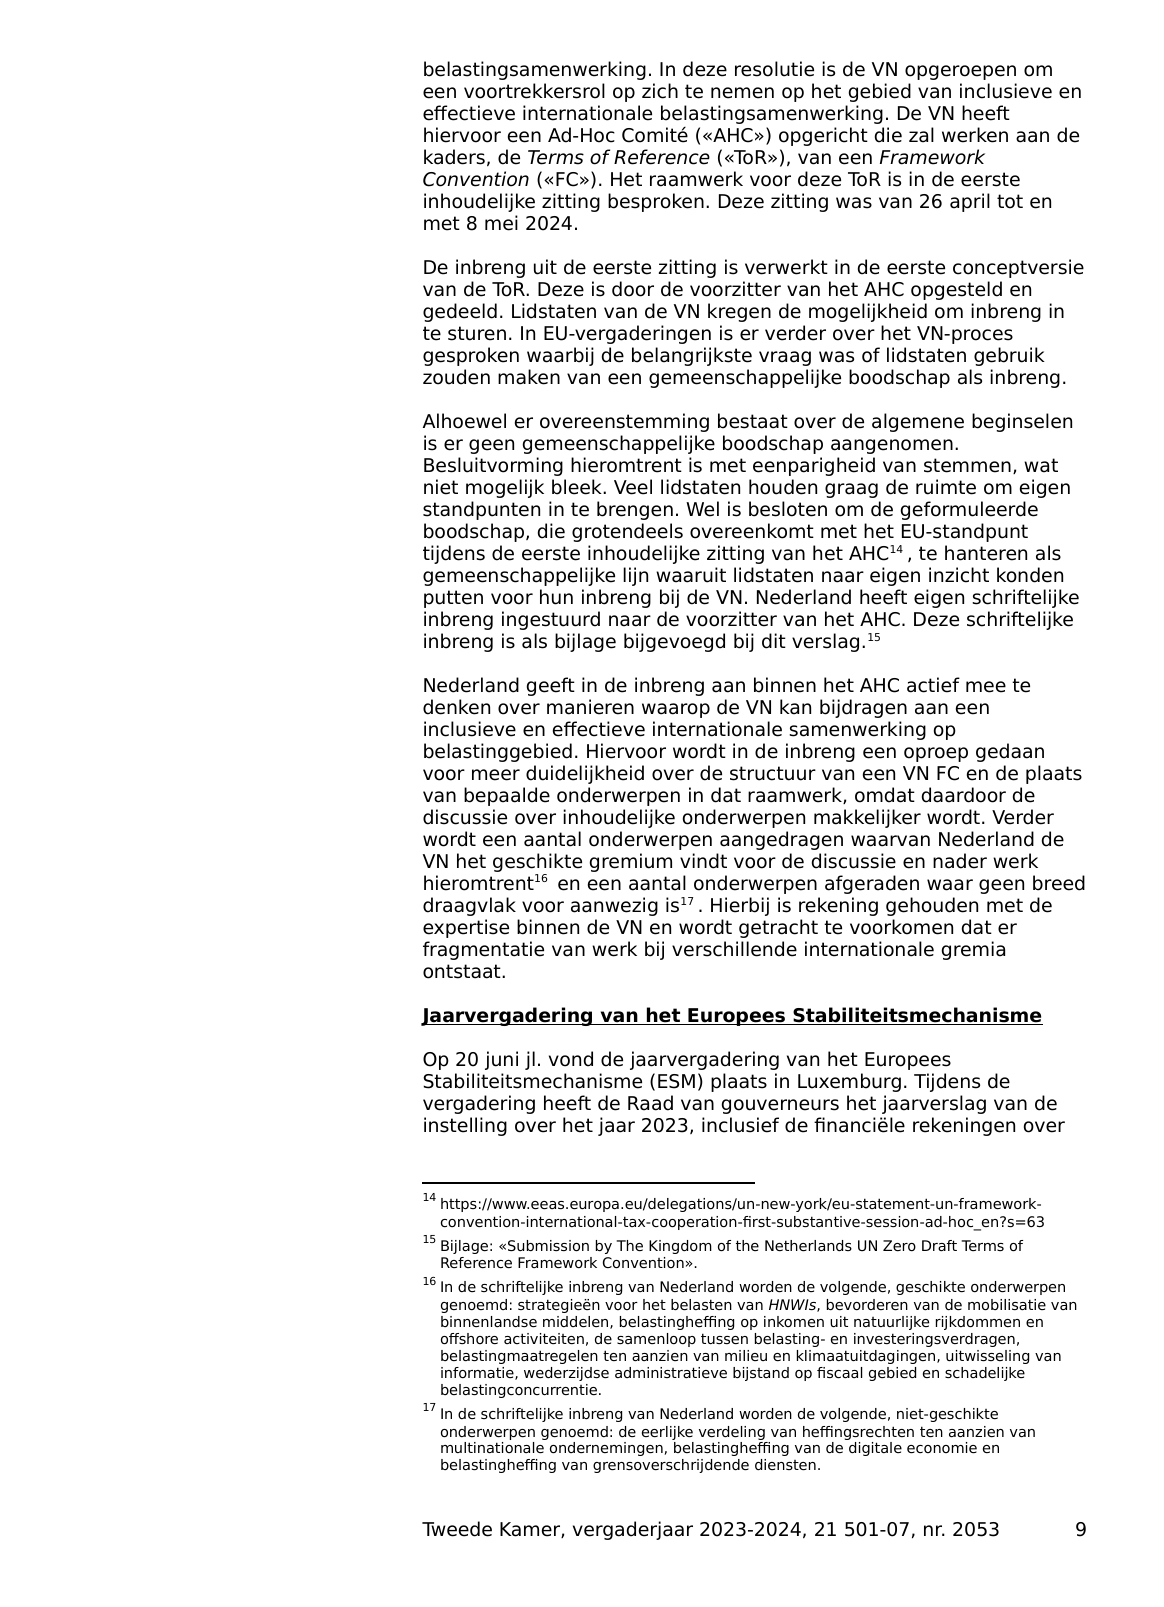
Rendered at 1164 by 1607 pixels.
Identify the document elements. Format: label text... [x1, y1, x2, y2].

text De inbreng uit de eerste zitting is verwerkt in de eerste conceptversie van de ToR. Deze is door de voorzitter van het AHC opgesteld en gedeeld. Lidstaten van de VN kregen de mogelijkheid om inbreng in te sturen. In EU-vergaderingen is er verder over het VN-proces gesproken waarbij de belangrijkste vraag was of lidstaten gebruik zouden maken van een gemeenschappelijke boodschap als inbreng. [422, 257, 1087, 389]
text In de schriftelijke inbreng van Nederland worden de volgende, niet-geschikte onderwerpen genoemd: de eerlijke verdeling van heffingsrechten ten aanzien van multinationale ondernemingen, belastingheffing van de digitale economie en belastingheffing van grensoverschrijdende diensten. [422, 1402, 1087, 1474]
text In de schriftelijke inbreng van Nederland worden de volgende, geschikte onderwerpen genoemd: strategieën voor het belasten van HNWIs, bevorderen van de mobilisatie van binnenlandse middelen, belastingheffing op inkomen uit natuurlijke rijkdommen en offshore activiteiten, de samenloop tussen belasting- en investeringsverdragen, belastingmaatregelen ten aanzien van milieu en klimaatuitdagingen, uitwisseling van informatie, wederzijdse administratieve bijstand op fiscaal gebied en schadelijke belastingconcurrentie. [422, 1275, 1087, 1399]
text belastingsamenwerking. In deze resolutie is de VN opgeroepen om een voortrekkersrol op zich te nemen op het gebied van inclusieve en effectieve internationale belastingsamenwerking. De VN heeft hiervoor een Ad-Hoc Comité («AHC») opgericht die zal werken aan de kaders, de Terms of Reference («ToR»), van een Framework Convention («FC»). Het raamwerk voor deze ToR is in de eerste inhoudelijke zitting besproken. Deze zitting was van 26 april tot en met 8 mei 2024. [422, 59, 1087, 235]
text Nederland geeft in de inbreng aan binnen het AHC actief mee te denken over manieren waarop de VN kan bijdragen aan een inclusieve en effectieve internationale samenwerking op belastinggebied. Hiervoor wordt in de inbreng een oproep gedaan voor meer duidelijkheid over de structuur van een VN FC en de plaats van bepaalde onderwerpen in dat raamwerk, omdat daardoor de discussie over inhoudelijke onderwerpen makkelijker wordt. Verder wordt een aantal onderwerpen aangedragen waarvan Nederland de VN het geschikte gremium vindt voor de discussie en nader werk hieromtrent en een aantal onderwerpen afgeraden waar geen breed draagvlak voor aanwezig is. Hierbij is rekening gehouden met de expertise binnen de VN en wordt getracht te voorkomen dat er fragmentatie van werk bij verschillende internationale gremia ontstaat. [422, 675, 1087, 983]
text Op 20 juni jl. vond de jaarvergadering van het Europees Stabiliteitsmechanisme (ESM) plaats in Luxemburg. Tijdens de vergadering heeft de Raad van gouverneurs het jaarverslag van de instelling over het jaar 2023, inclusief de financiële rekeningen over [422, 1049, 1087, 1137]
text Bijlage: «Submission by The Kingdom of the Netherlands UN Zero Draft Terms of Reference Framework Convention». [422, 1233, 1087, 1272]
text https://www.eeas.europa.eu/delegations/un-new-york/eu-statement-un-framework-convention-international-tax-cooperation-first-substantive-session-ad-hoc_en?s=63 [422, 1192, 1087, 1231]
text Alhoewel er overeenstemming bestaat over de algemene beginselen is er geen gemeenschappelijke boodschap aangenomen. Besluitvorming hieromtrent is met eenparigheid van stemmen, wat niet mogelijk bleek. Veel lidstaten houden graag de ruimte om eigen standpunten in te brengen. Wel is besloten om de geformuleerde boodschap, die grotendeels overeenkomt met het EU-standpunt tijdens de eerste inhoudelijke zitting van het AHC, te hanteren als gemeenschappelijke lijn waaruit lidstaten naar eigen inzicht konden putten voor hun inbreng bij de VN. Nederland heeft eigen schriftelijke inbreng ingestuurd naar de voorzitter van het AHC. Deze schriftelijke inbreng is als bijlage bijgevoegd bij dit verslag. [422, 411, 1087, 653]
subtitle Jaarvergadering van het Europees Stabiliteitsmechanisme [422, 1005, 1087, 1027]
